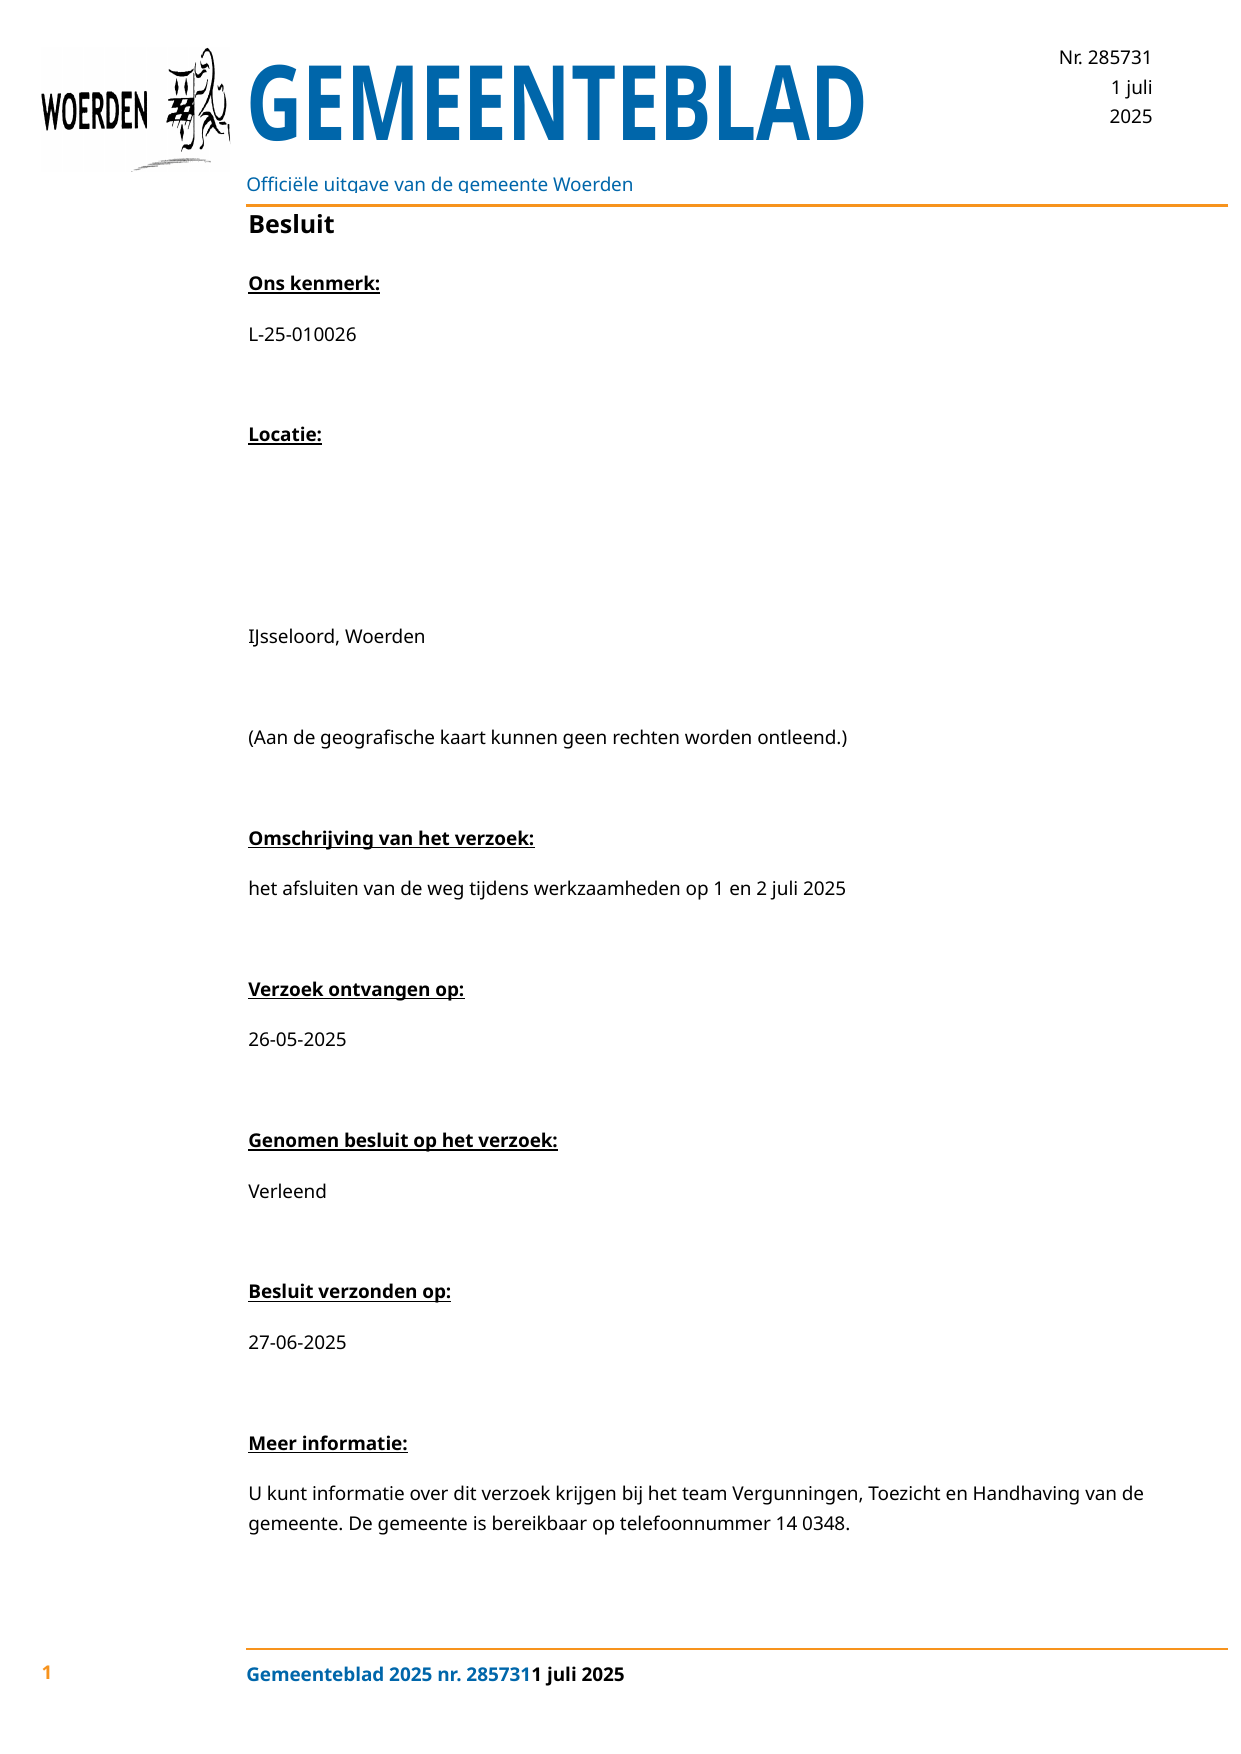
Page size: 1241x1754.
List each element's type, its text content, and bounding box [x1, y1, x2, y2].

text U kunt informatie over dit verzoek krijgen bij het team Vergunningen, Toezicht en Handhaving van de gemeente. De gemeente is bereikbaar op telefoonnummer 14 0348. [248, 1480, 1152, 1536]
text 26-05-2025 [248, 1027, 1152, 1052]
text Verzoek ontvangen op: [248, 976, 1152, 1002]
picture [41, 47, 231, 172]
text 27-06-2025 [248, 1329, 1152, 1355]
text Omschrijving van het verzoek: [248, 825, 1152, 851]
text Genomen besluit op het verzoek: [248, 1127, 1152, 1153]
text IJsseloord, Woerden [248, 623, 1152, 649]
text Locatie: [248, 422, 1152, 447]
text (Aan de geografische kaart kunnen geen rechten worden ontleend.) [248, 724, 1152, 750]
text Verleend [248, 1178, 1152, 1203]
text Ons kenmerk: [248, 270, 1152, 296]
text het afsluiten van de weg tijdens werkzaamheden op 1 en 2 juli 2025 [248, 875, 1152, 901]
text Besluit [248, 207, 1152, 241]
text Besluit verzonden op: [248, 1279, 1152, 1304]
text Meer informatie: [248, 1430, 1152, 1456]
text L-25-010026 [248, 321, 1152, 346]
